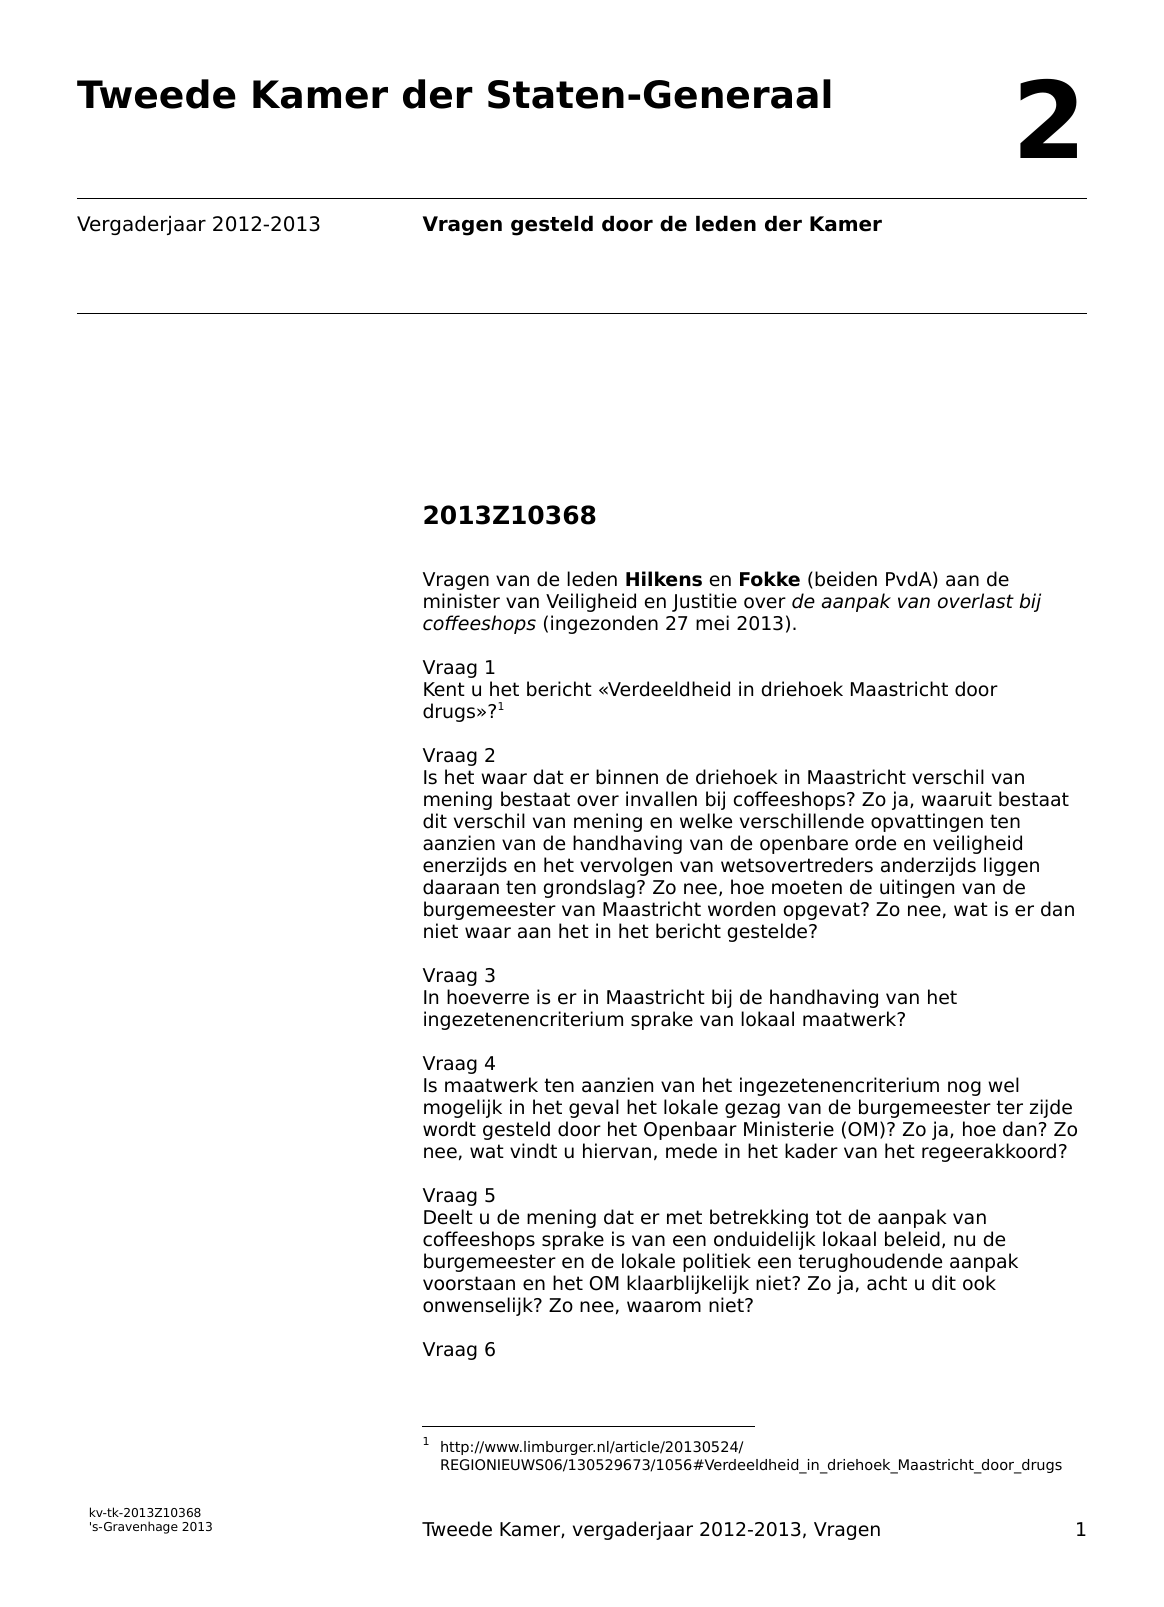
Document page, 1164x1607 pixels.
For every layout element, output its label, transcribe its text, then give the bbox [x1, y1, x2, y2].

text 's-Gravenhage 2013 [88, 1520, 323, 1534]
text Vragen van de leden Hilkens en Fokke (beiden PvdA) aan de minister van Veiligheid en Justitie over de aanpak van overlast bij coffeeshops (ingezonden 27 mei 2013). [422, 569, 1087, 635]
table_header 2 [886, 59, 1087, 198]
text Is maatwerk ten aanzien van het ingezetenencriterium nog wel mogelijk in het geval het lokale gezag van de burgemeester ter zijde wordt gesteld door het Openbaar Ministerie (OM)? Zo ja, hoe dan? Zo nee, wat vindt u hiervan, mede in het kader van het regeerakkoord? [422, 1075, 1087, 1163]
text Is het waar dat er binnen de driehoek in Maastricht verschil van mening bestaat over invallen bij coffeeshops? Zo ja, waaruit bestaat dit verschil van mening en welke verschillende opvattingen ten aanzien van de handhaving van de openbare orde en veiligheid enerzijds en het vervolgen van wetsovertreders anderzijds liggen daaraan ten grondslag? Zo nee, hoe moeten de uitingen van de burgemeester van Maastricht worden opgevat? Zo nee, wat is er dan niet waar aan het in het bericht gestelde? [422, 767, 1087, 943]
text http://www.limburger.nl/article/20130524/REGIONIEUWS06/130529673/1056#Verdeeldheid_in_driehoek_Maastricht_door_drugs [422, 1435, 1087, 1474]
text 2013Z10368 [422, 501, 1087, 531]
text Vraag 2 [422, 745, 1087, 767]
text Vraag 1 [422, 657, 1087, 679]
text In hoeverre is er in Maastricht bij de handhaving van het ingezetenencriterium sprake van lokaal maatwerk? [422, 987, 1087, 1031]
text Vraag 6 [422, 1339, 1087, 1361]
text Vraag 3 [422, 965, 1087, 987]
table_cell Vragen gesteld door de leden der Kamer [422, 199, 1087, 313]
text kv-tk-2013Z10368 [88, 1506, 323, 1520]
text Kent u het bericht «Verdeeldheid in driehoek Maastricht door drugs»? [422, 679, 1087, 723]
table_header Tweede Kamer der Staten-Generaal [77, 59, 886, 198]
text Vraag 5 [422, 1185, 1087, 1207]
text Deelt u de mening dat er met betrekking tot de aanpak van coffeeshops sprake is van een onduidelijk lokaal beleid, nu de burgemeester en de lokale politiek een terughoudende aanpak voorstaan en het OM klaarblijkelijk niet? Zo ja, acht u dit ook onwenselijk? Zo nee, waarom niet? [422, 1207, 1087, 1317]
table_cell Vergaderjaar 2012-2013 [77, 199, 422, 313]
text Vraag 4 [422, 1053, 1087, 1075]
